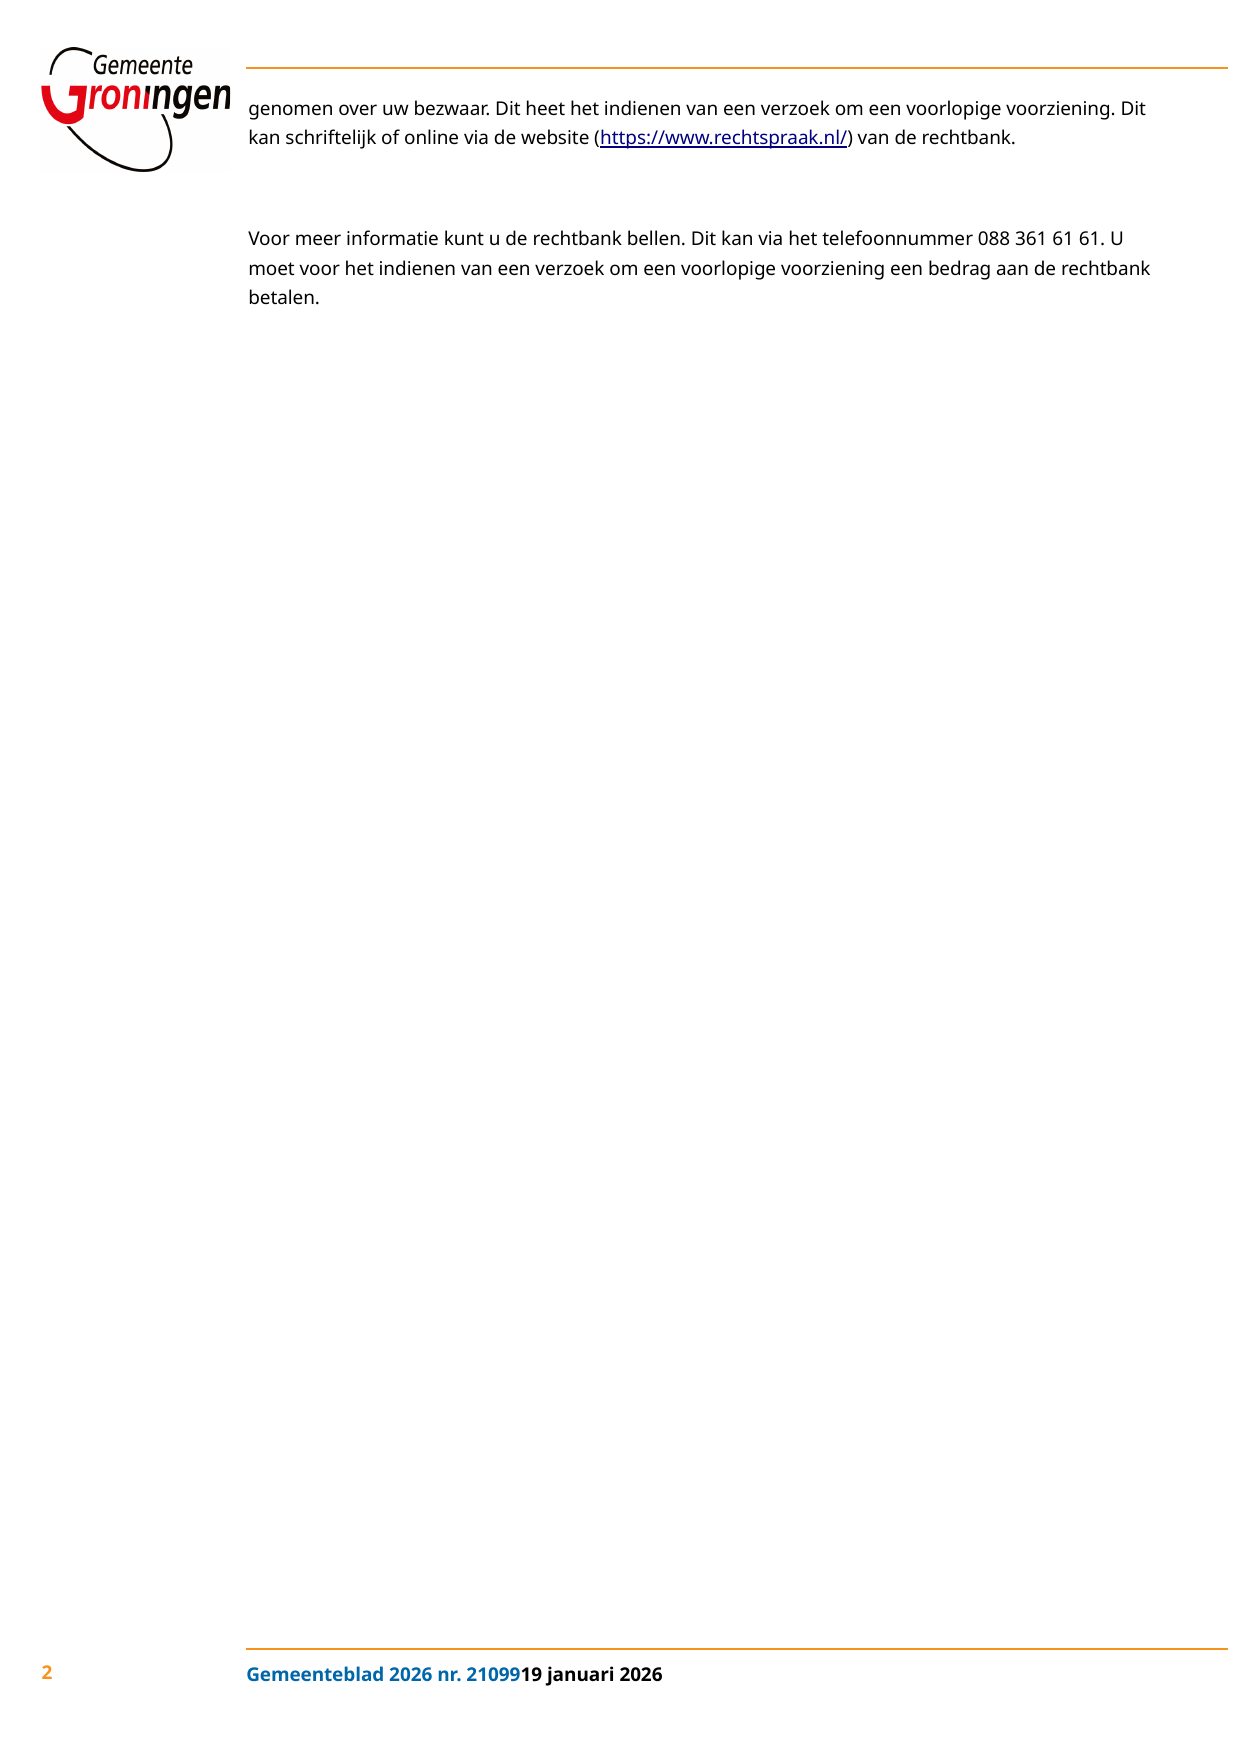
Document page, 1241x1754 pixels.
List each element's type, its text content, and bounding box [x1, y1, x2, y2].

text Voor meer informatie kunt u de rechtbank bellen. Dit kan via het telefoonnummer 088 361 61 61. U moet voor het indienen van een verzoek om een voorlopige voorziening een bedrag aan de rechtbank betalen. [248, 225, 1152, 310]
text genomen over uw bezwaar. Dit heet het indienen van een verzoek om een voorlopige voorziening. Dit kan schriftelijk of online via de website (https://www.rechtspraak.nl/) van de rechtbank. [248, 95, 1152, 150]
picture [41, 47, 231, 172]
